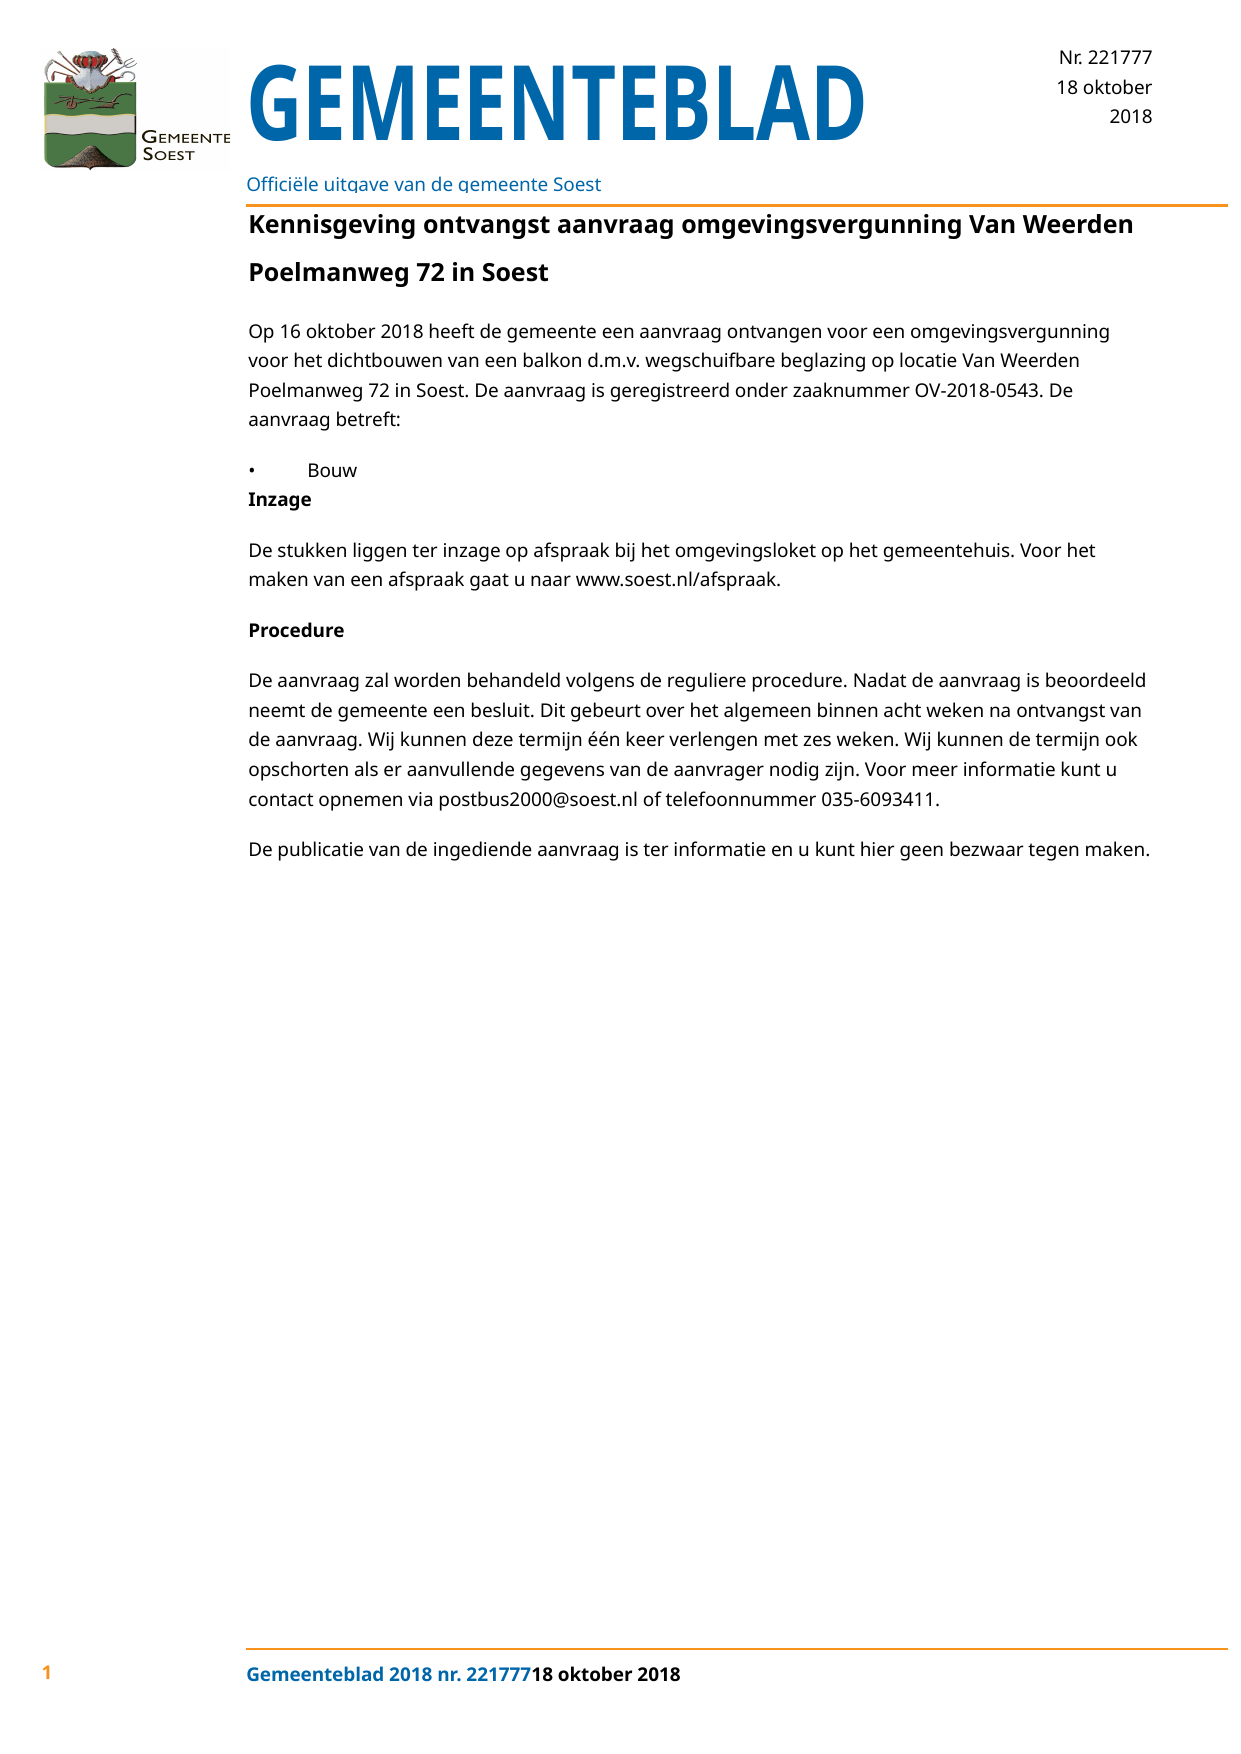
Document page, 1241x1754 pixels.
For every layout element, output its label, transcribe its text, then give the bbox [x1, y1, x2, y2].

text De aanvraag zal worden behandeld volgens de reguliere procedure. Nadat de aanvraag is beoordeeld neemt de gemeente een besluit. Dit gebeurt over het algemeen binnen acht weken na ontvangst van de aanvraag. Wij kunnen deze termijn één keer verlengen met zes weken. Wij kunnen de termijn ook opschorten als er aanvullende gegevens van de aanvrager nodig zijn. Voor meer informatie kunt u contact opnemen via postbus2000@soest.nl of telefoonnummer 035-6093411. [248, 667, 1152, 812]
text De publicatie van de ingediende aanvraag is ter informatie en u kunt hier geen bezwaar tegen maken. [248, 836, 1152, 862]
text Kennisgeving ontvangst aanvraag omgevingsvergunning Van Weerden Poelmanweg 72 in Soest [248, 207, 1152, 288]
text Op 16 oktober 2018 heeft de gemeente een aanvraag ontvangen voor een omgevingsvergunning voor het dichtbouwen van een balkon d.m.v. wegschuifbare beglazing op locatie Van Weerden Poelmanweg 72 in Soest. De aanvraag is geregistreerd onder zaaknummer OV-2018-0543. De aanvraag betreft: [248, 318, 1152, 432]
text Procedure [248, 617, 1152, 643]
picture [41, 47, 231, 172]
list Bouw [248, 457, 1152, 483]
text Inzage [248, 487, 1152, 512]
text De stukken liggen ter inzage op afspraak bij het omgevingsloket op het gemeentehuis. Voor het maken van een afspraak gaat u naar www.soest.nl/afspraak. [248, 537, 1152, 592]
